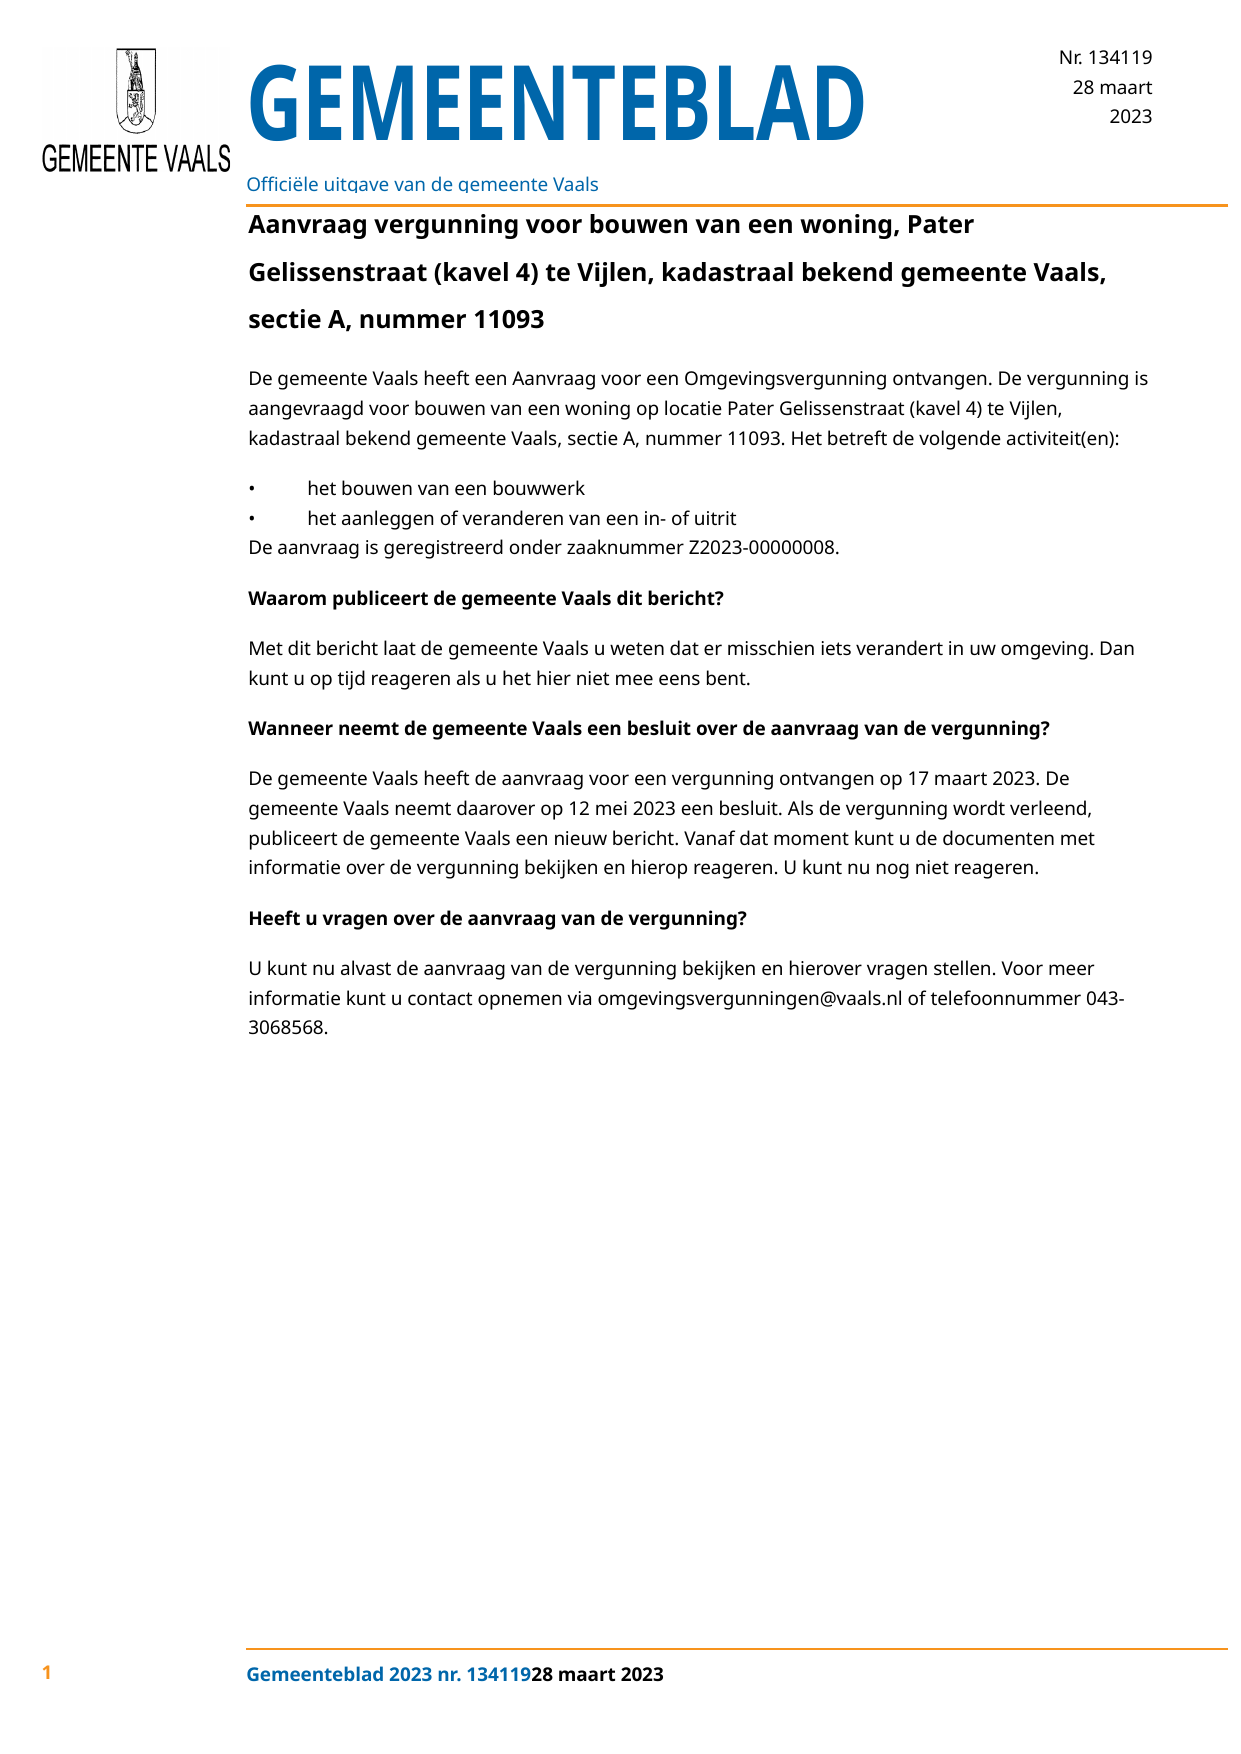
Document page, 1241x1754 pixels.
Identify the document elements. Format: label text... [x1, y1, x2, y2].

text Wanneer neemt de gemeente Vaals een besluit over de aanvraag van de vergunning? [248, 715, 1152, 741]
picture [41, 47, 231, 172]
text Met dit bericht laat de gemeente Vaals u weten dat er misschien iets verandert in uw omgeving. Dan kunt u op tijd reageren als u het hier niet mee eens bent. [248, 635, 1152, 690]
text Waarom publiceert de gemeente Vaals dit bericht? [248, 585, 1152, 610]
text De gemeente Vaals heeft een Aanvraag voor een Omgevingsvergunning ontvangen. De vergunning is aangevraagd voor bouwen van een woning op locatie Pater Gelissenstraat (kavel 4) te Vijlen, kadastraal bekend gemeente Vaals, sectie A, nummer 11093. Het betreft de volgende activiteit(en): [248, 366, 1152, 450]
text Aanvraag vergunning voor bouwen van een woning, Pater Gelissenstraat (kavel 4) te Vijlen, kadastraal bekend gemeente Vaals, sectie A, nummer 11093 [248, 207, 1152, 336]
text De gemeente Vaals heeft de aanvraag voor een vergunning ontvangen op 17 maart 2023. De gemeente Vaals neemt daarover op 12 mei 2023 een besluit. Als de vergunning wordt verleend, publiceert de gemeente Vaals een nieuw bericht. Vanaf dat moment kunt u de documenten met informatie over de vergunning bekijken en hierop reageren. U kunt nu nog niet reageren. [248, 766, 1152, 880]
text U kunt nu alvast de aanvraag van de vergunning bekijken en hierover vragen stellen. Voor meer informatie kunt u contact opnemen via omgevingsvergunningen@vaals.nl of telefoonnummer 043-3068568. [248, 955, 1152, 1040]
text De aanvraag is geregistreerd onder zaaknummer Z2023-00000008. [248, 534, 1152, 560]
text Heeft u vragen over de aanvraag van de vergunning? [248, 905, 1152, 930]
list het aanleggen of veranderen van een in- of uitrit [248, 505, 1152, 530]
list het bouwen van een bouwwerk [248, 475, 1152, 501]
